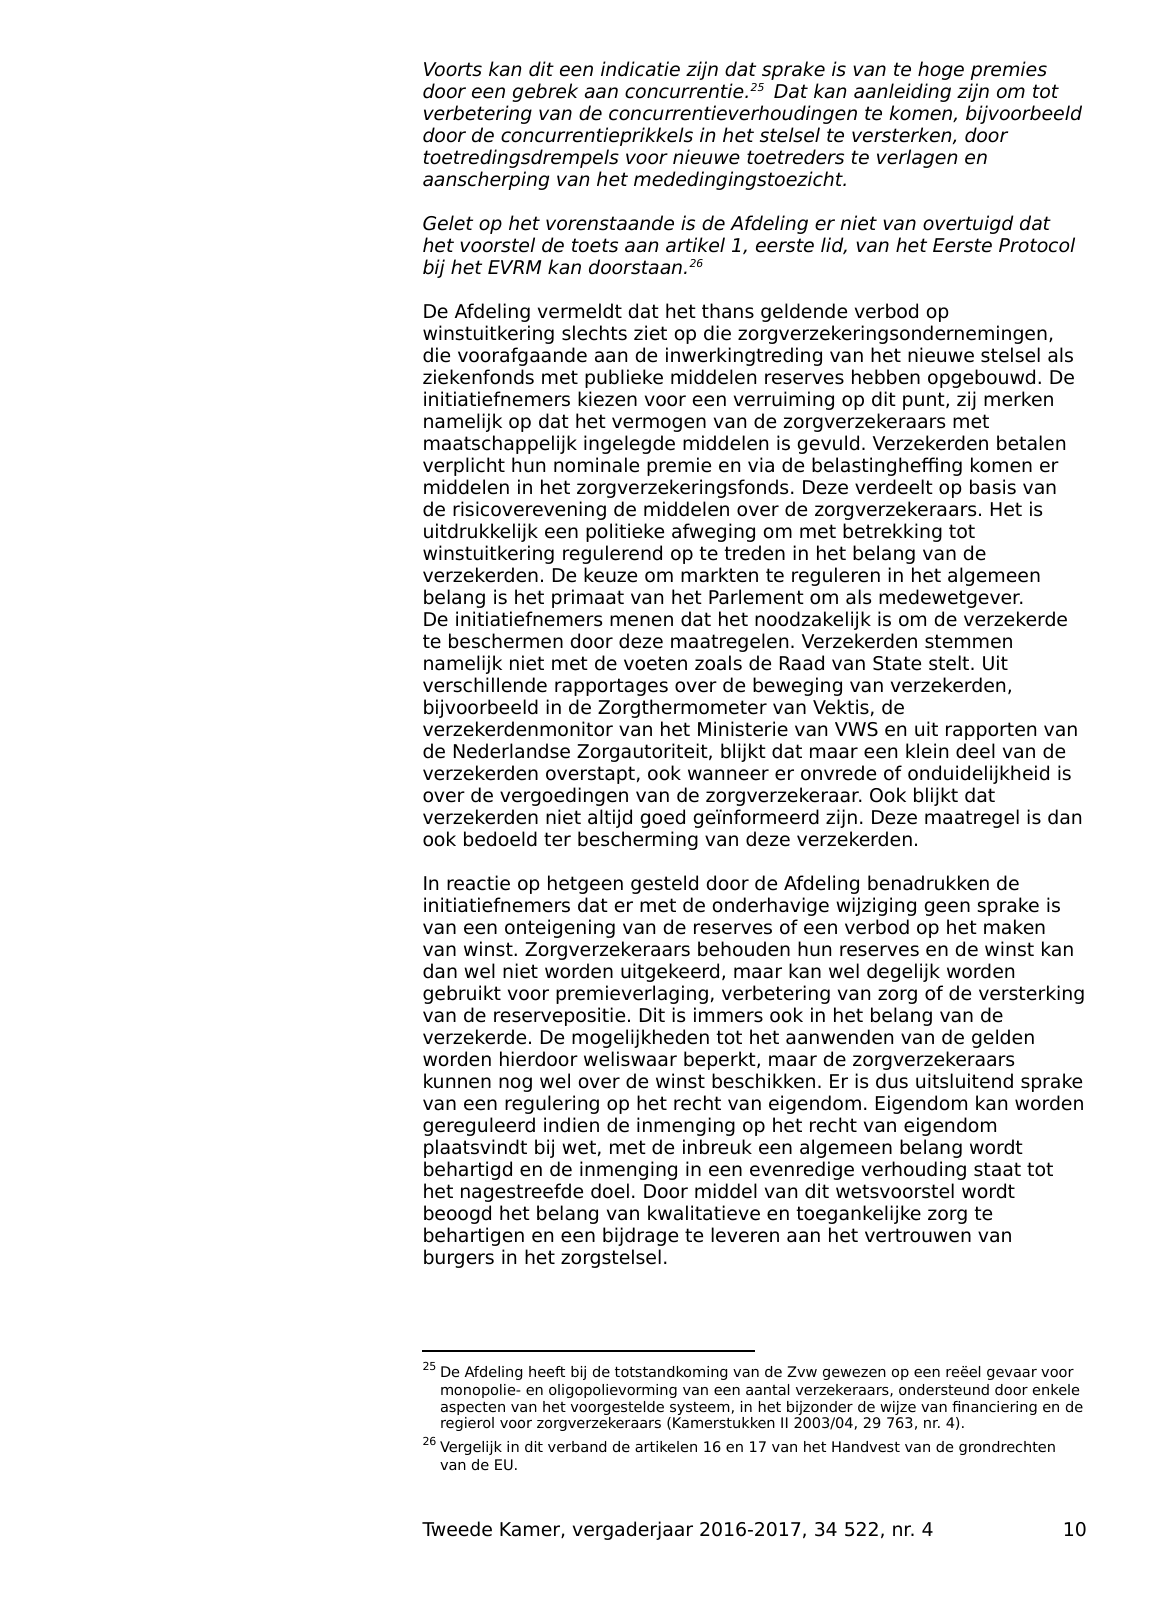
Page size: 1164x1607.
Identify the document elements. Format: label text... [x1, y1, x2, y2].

text Gelet op het vorenstaande is de Afdeling er niet van overtuigd dat het voorstel de toets aan artikel 1, eerste lid, van het Eerste Protocol bij het EVRM kan doorstaan. [422, 213, 1087, 279]
text De Afdeling heeft bij de totstandkoming van de Zvw gewezen op een reëel gevaar voor monopolie- en oligopolievorming van een aantal verzekeraars, ondersteund door enkele aspecten van het voorgestelde systeem, in het bijzonder de wijze van financiering en de regierol voor zorgverzekeraars (Kamerstukken II 2003/04, 29 763, nr. 4). [422, 1360, 1087, 1432]
text In reactie op hetgeen gesteld door de Afdeling benadrukken de initiatiefnemers dat er met de onderhavige wijziging geen sprake is van een onteigening van de reserves of een verbod op het maken van winst. Zorgverzekeraars behouden hun reserves en de winst kan dan wel niet worden uitgekeerd, maar kan wel degelijk worden gebruikt voor premieverlaging, verbetering van zorg of de versterking van de reservepositie. Dit is immers ook in het belang van de verzekerde. De mogelijkheden tot het aanwenden van de gelden worden hierdoor weliswaar beperkt, maar de zorgverzekeraars kunnen nog wel over de winst beschikken. Er is dus uitsluitend sprake van een regulering op het recht van eigendom. Eigendom kan worden gereguleerd indien de inmenging op het recht van eigendom plaatsvindt bij wet, met de inbreuk een algemeen belang wordt behartigd en de inmenging in een evenredige verhouding staat tot het nagestreefde doel. Door middel van dit wetsvoorstel wordt beoogd het belang van kwalitatieve en toegankelijke zorg te behartigen en een bijdrage te leveren aan het vertrouwen van burgers in het zorgstelsel. [422, 873, 1087, 1268]
text Vergelijk in dit verband de artikelen 16 en 17 van het Handvest van de grondrechten van de EU. [422, 1435, 1087, 1474]
text De initiatiefnemers menen dat het noodzakelijk is om de verzekerde te beschermen door deze maatregelen. Verzekerden stemmen namelijk niet met de voeten zoals de Raad van State stelt. Uit verschillende rapportages over de beweging van verzekerden, bijvoorbeeld in de Zorgthermometer van Vektis, de verzekerdenmonitor van het Ministerie van VWS en uit rapporten van de Nederlandse Zorgautoriteit, blijkt dat maar een klein deel van de verzekerden overstapt, ook wanneer er onvrede of onduidelijkheid is over de vergoedingen van de zorgverzekeraar. Ook blijkt dat verzekerden niet altijd goed geïnformeerd zijn. Deze maatregel is dan ook bedoeld ter bescherming van deze verzekerden. [422, 609, 1087, 851]
text Voorts kan dit een indicatie zijn dat sprake is van te hoge premies door een gebrek aan concurrentie. Dat kan aanleiding zijn om tot verbetering van de concurrentieverhoudingen te komen, bijvoorbeeld door de concurrentieprikkels in het stelsel te versterken, door toetredingsdrempels voor nieuwe toetreders te verlagen en aanscherping van het mededingingstoezicht. [422, 59, 1087, 191]
text De Afdeling vermeldt dat het thans geldende verbod op winstuitkering slechts ziet op die zorgverzekeringsondernemingen, die voorafgaande aan de inwerkingtreding van het nieuwe stelsel als ziekenfonds met publieke middelen reserves hebben opgebouwd. De initiatiefnemers kiezen voor een verruiming op dit punt, zij merken namelijk op dat het vermogen van de zorgverzekeraars met maatschappelijk ingelegde middelen is gevuld. Verzekerden betalen verplicht hun nominale premie en via de belastingheffing komen er middelen in het zorgverzekeringsfonds. Deze verdeelt op basis van de risicoverevening de middelen over de zorgverzekeraars. Het is uitdrukkelijk een politieke afweging om met betrekking tot winstuitkering regulerend op te treden in het belang van de verzekerden. De keuze om markten te reguleren in het algemeen belang is het primaat van het Parlement om als medewetgever. [422, 301, 1087, 609]
